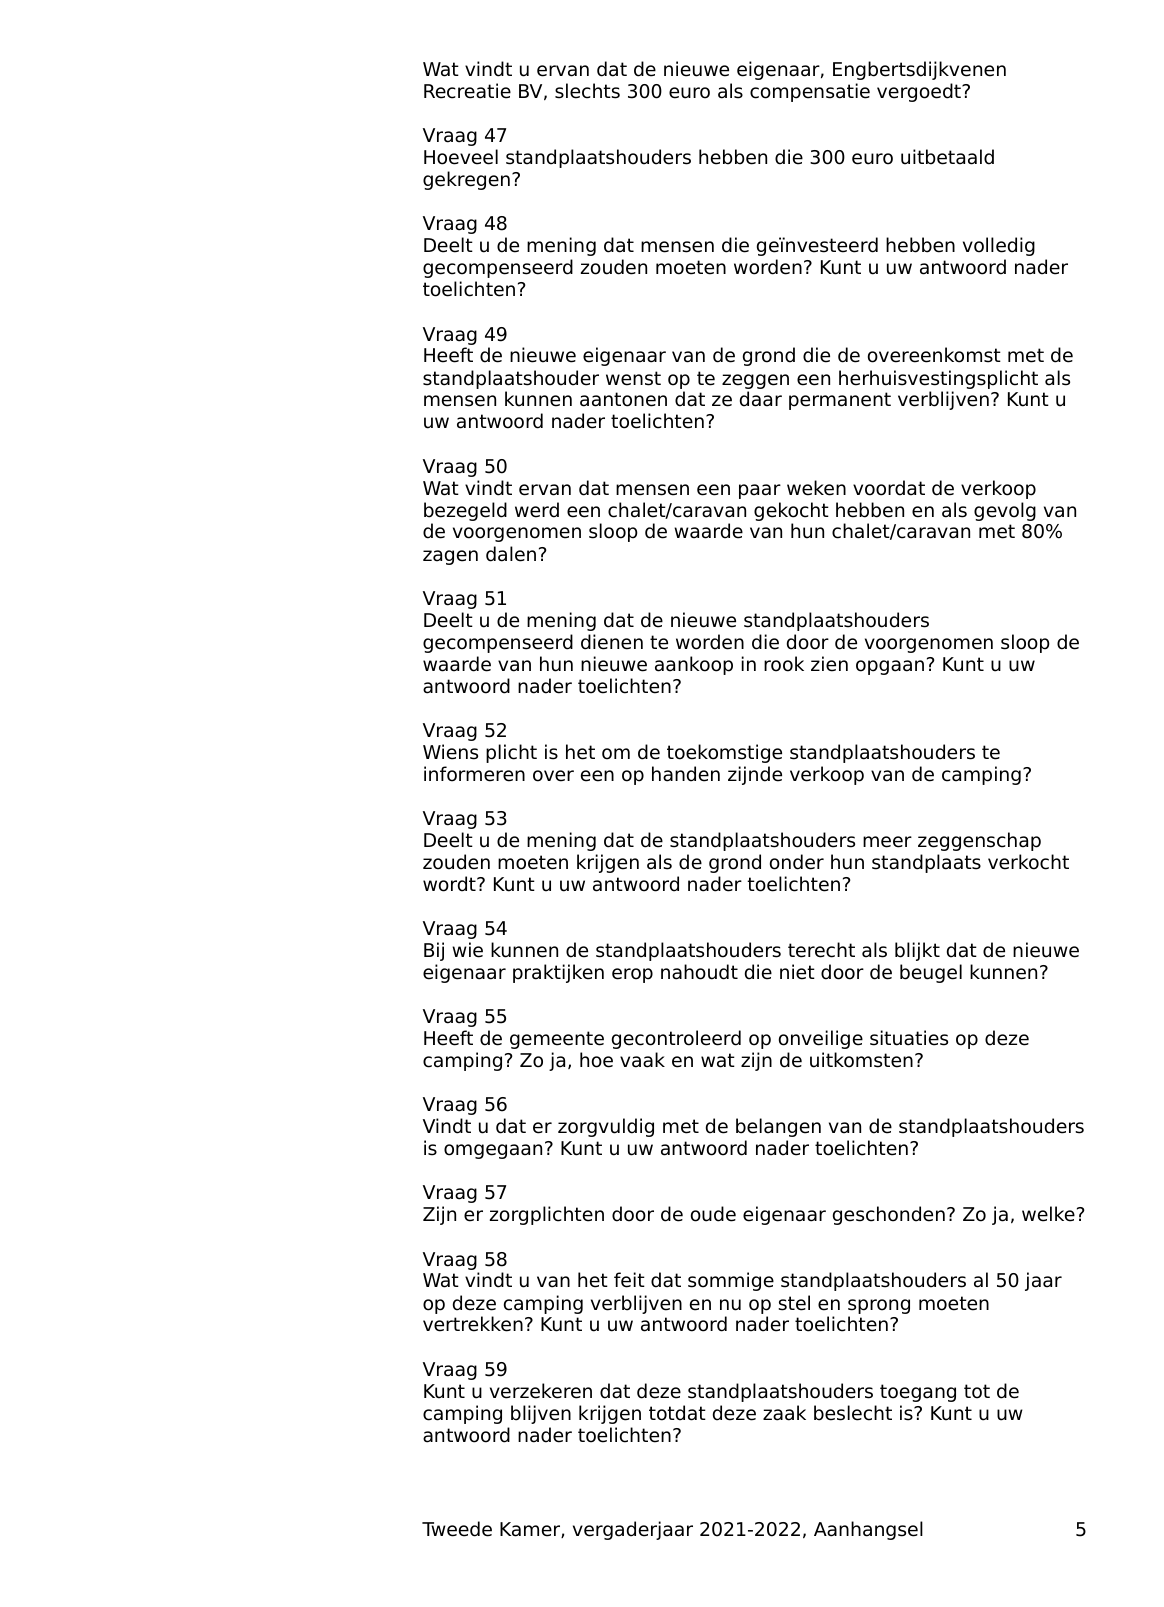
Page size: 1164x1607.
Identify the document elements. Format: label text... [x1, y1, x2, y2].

text Deelt u de mening dat de nieuwe standplaatshouders gecompenseerd dienen te worden die door de voorgenomen sloop de waarde van hun nieuwe aankoop in rook zien opgaan? Kunt u uw antwoord nader toelichten? [422, 609, 1087, 697]
text Hoeveel standplaatshouders hebben die 300 euro uitbetaald gekregen? [422, 147, 1087, 191]
text Vindt u dat er zorgvuldig met de belangen van de standplaatshouders is omgegaan? Kunt u uw antwoord nader toelichten? [422, 1116, 1087, 1160]
text Vraag 48 [422, 213, 1087, 235]
text Wat vindt u ervan dat de nieuwe eigenaar, Engbertsdijkvenen Recreatie BV, slechts 300 euro als compensatie vergoedt? [422, 59, 1087, 103]
text Vraag 51 [422, 588, 1087, 609]
text Vraag 56 [422, 1094, 1087, 1116]
text Heeft de gemeente gecontroleerd op onveilige situaties op deze camping? Zo ja, hoe vaak en wat zijn de uitkomsten? [422, 1028, 1087, 1072]
text Wiens plicht is het om de toekomstige standplaatshouders te informeren over een op handen zijnde verkoop van de camping? [422, 742, 1087, 786]
text Vraag 53 [422, 808, 1087, 830]
text Wat vindt u van het feit dat sommige standplaatshouders al 50 jaar op deze camping verblijven en nu op stel en sprong moeten vertrekken? Kunt u uw antwoord nader toelichten? [422, 1270, 1087, 1336]
text Kunt u verzekeren dat deze standplaatshouders toegang tot de camping blijven krijgen totdat deze zaak beslecht is? Kunt u uw antwoord nader toelichten? [422, 1381, 1087, 1446]
text Deelt u de mening dat mensen die geïnvesteerd hebben volledig gecompenseerd zouden moeten worden? Kunt u uw antwoord nader toelichten? [422, 235, 1087, 301]
text Vraag 52 [422, 720, 1087, 742]
text Vraag 50 [422, 456, 1087, 477]
text Vraag 54 [422, 918, 1087, 940]
text Vraag 58 [422, 1248, 1087, 1270]
text Zijn er zorgplichten door de oude eigenaar geschonden? Zo ja, welke? [422, 1204, 1087, 1226]
text Deelt u de mening dat de standplaatshouders meer zeggenschap zouden moeten krijgen als de grond onder hun standplaats verkocht wordt? Kunt u uw antwoord nader toelichten? [422, 830, 1087, 896]
text Wat vindt ervan dat mensen een paar weken voordat de verkoop bezegeld werd een chalet/caravan gekocht hebben en als gevolg van de voorgenomen sloop de waarde van hun chalet/caravan met 80% zagen dalen? [422, 477, 1087, 565]
text Vraag 59 [422, 1358, 1087, 1381]
text Heeft de nieuwe eigenaar van de grond die de overeenkomst met de standplaatshouder wenst op te zeggen een herhuisvestingsplicht als mensen kunnen aantonen dat ze daar permanent verblijven? Kunt u uw antwoord nader toelichten? [422, 345, 1087, 433]
text Bij wie kunnen de standplaatshouders terecht als blijkt dat de nieuwe eigenaar praktijken erop nahoudt die niet door de beugel kunnen? [422, 940, 1087, 984]
text Vraag 57 [422, 1182, 1087, 1204]
text Vraag 47 [422, 125, 1087, 147]
text Vraag 55 [422, 1006, 1087, 1028]
text Vraag 49 [422, 323, 1087, 345]
